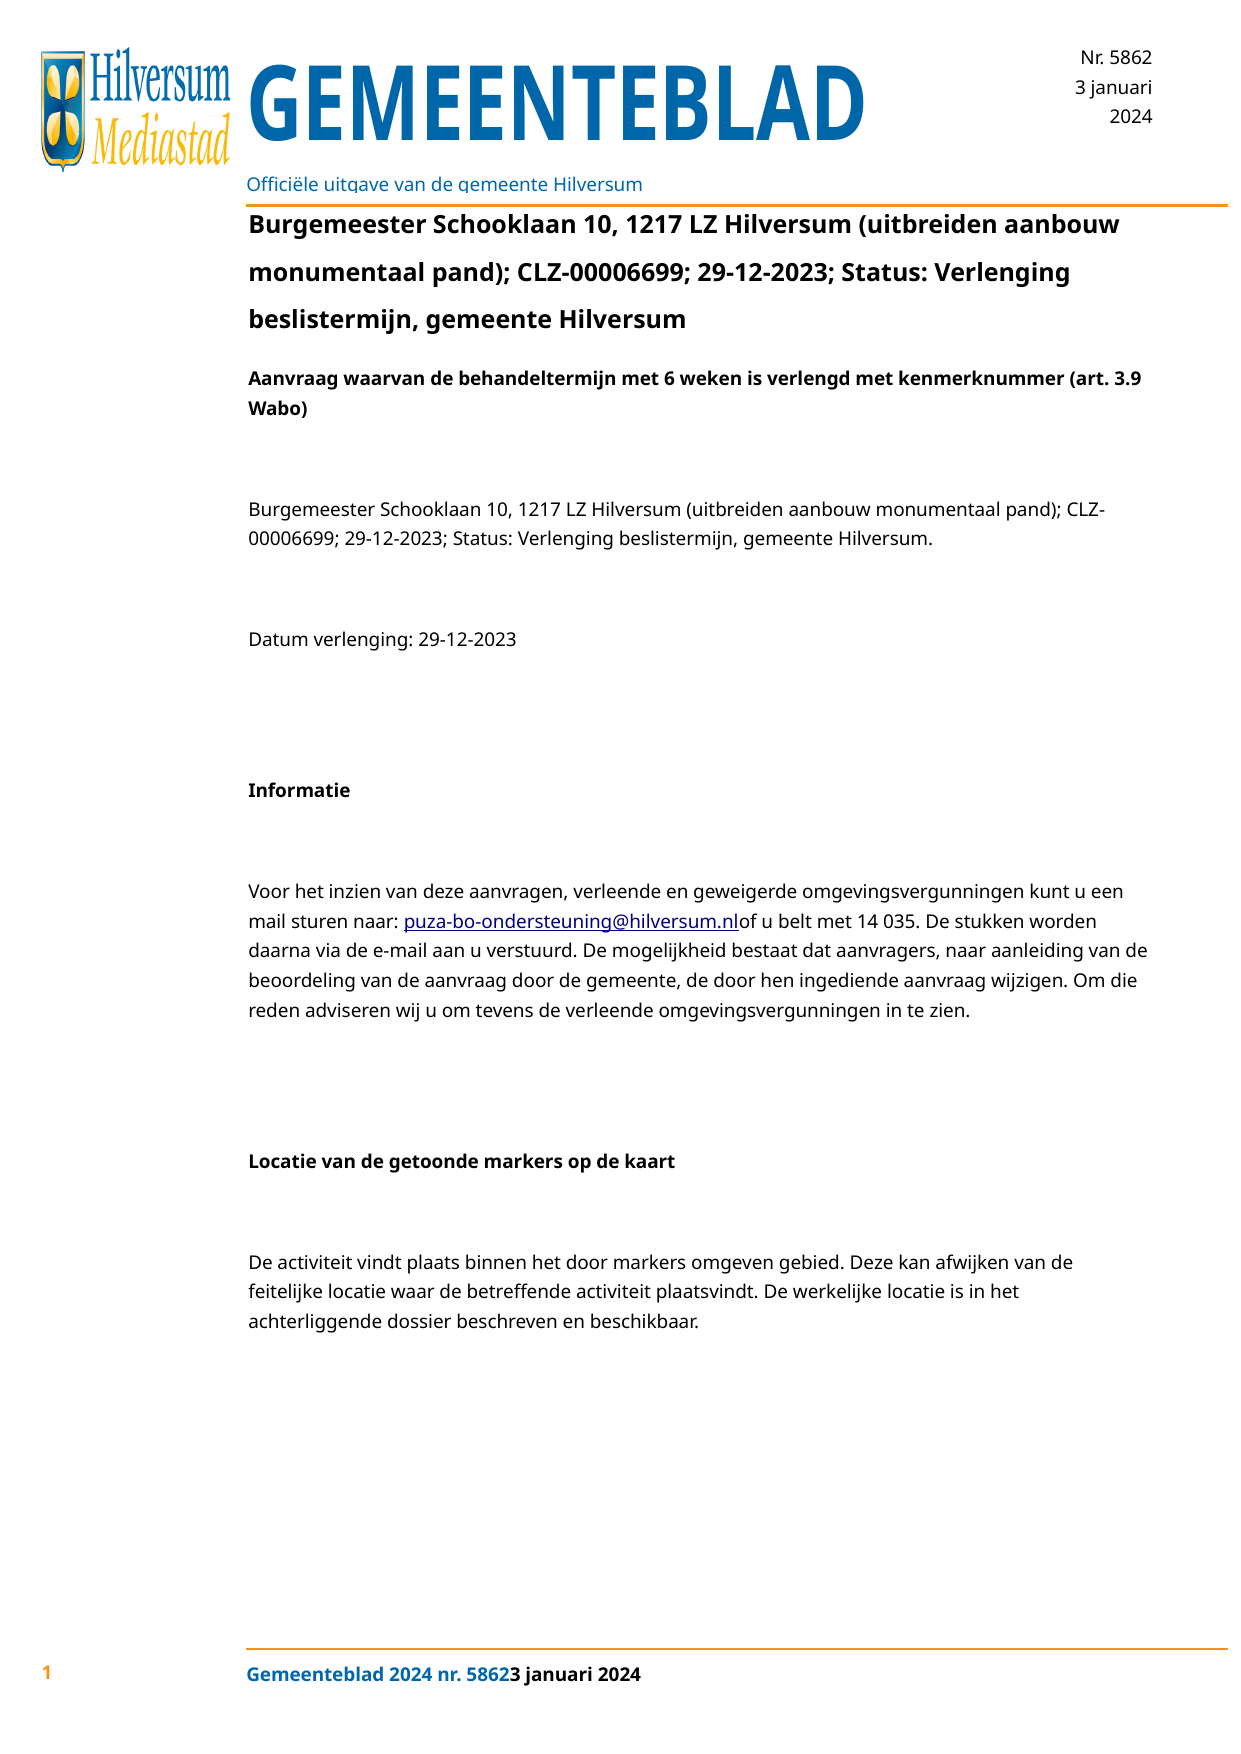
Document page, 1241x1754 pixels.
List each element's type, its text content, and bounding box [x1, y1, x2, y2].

text Burgemeester Schooklaan 10, 1217 LZ Hilversum (uitbreiden aanbouw monumentaal pand); CLZ-00006699; 29-12-2023; Status: Verlenging beslistermijn, gemeente Hilversum. [248, 496, 1152, 551]
text De activiteit vindt plaats binnen het door markers omgeven gebied. Deze kan afwijken van de feitelijke locatie waar de betreffende activiteit plaatsvindt. De werkelijke locatie is in het achterliggende dossier beschreven en beschikbaar. [248, 1249, 1152, 1334]
text Informatie [248, 778, 1152, 803]
text Datum verlenging: 29-12-2023 [248, 626, 1152, 652]
text Locatie van de getoonde markers op de kaart [248, 1148, 1152, 1174]
text Aanvraag waarvan de behandeltermijn met 6 weken is verlengd met kenmerknummer (art. 3.9 Wabo) [248, 366, 1152, 421]
text Burgemeester Schooklaan 10, 1217 LZ Hilversum (uitbreiden aanbouw monumentaal pand); CLZ-00006699; 29-12-2023; Status: Verlenging beslistermijn, gemeente Hilversum [248, 207, 1152, 336]
picture [41, 47, 231, 172]
text Voor het inzien van deze aanvragen, verleende en geweigerde omgevingsvergunningen kunt u een mail sturen naar: puza-bo-ondersteuning@hilversum.nlof u belt met 14 035. De stukken worden daarna via de e-mail aan u verstuurd. De mogelijkheid bestaat dat aanvragers, naar aanleiding van de beoordeling van de aanvraag door de gemeente, de door hen ingediende aanvraag wijzigen. Om die reden adviseren wij u om tevens de verleende omgevingsvergunningen in te zien. [248, 878, 1152, 1022]
